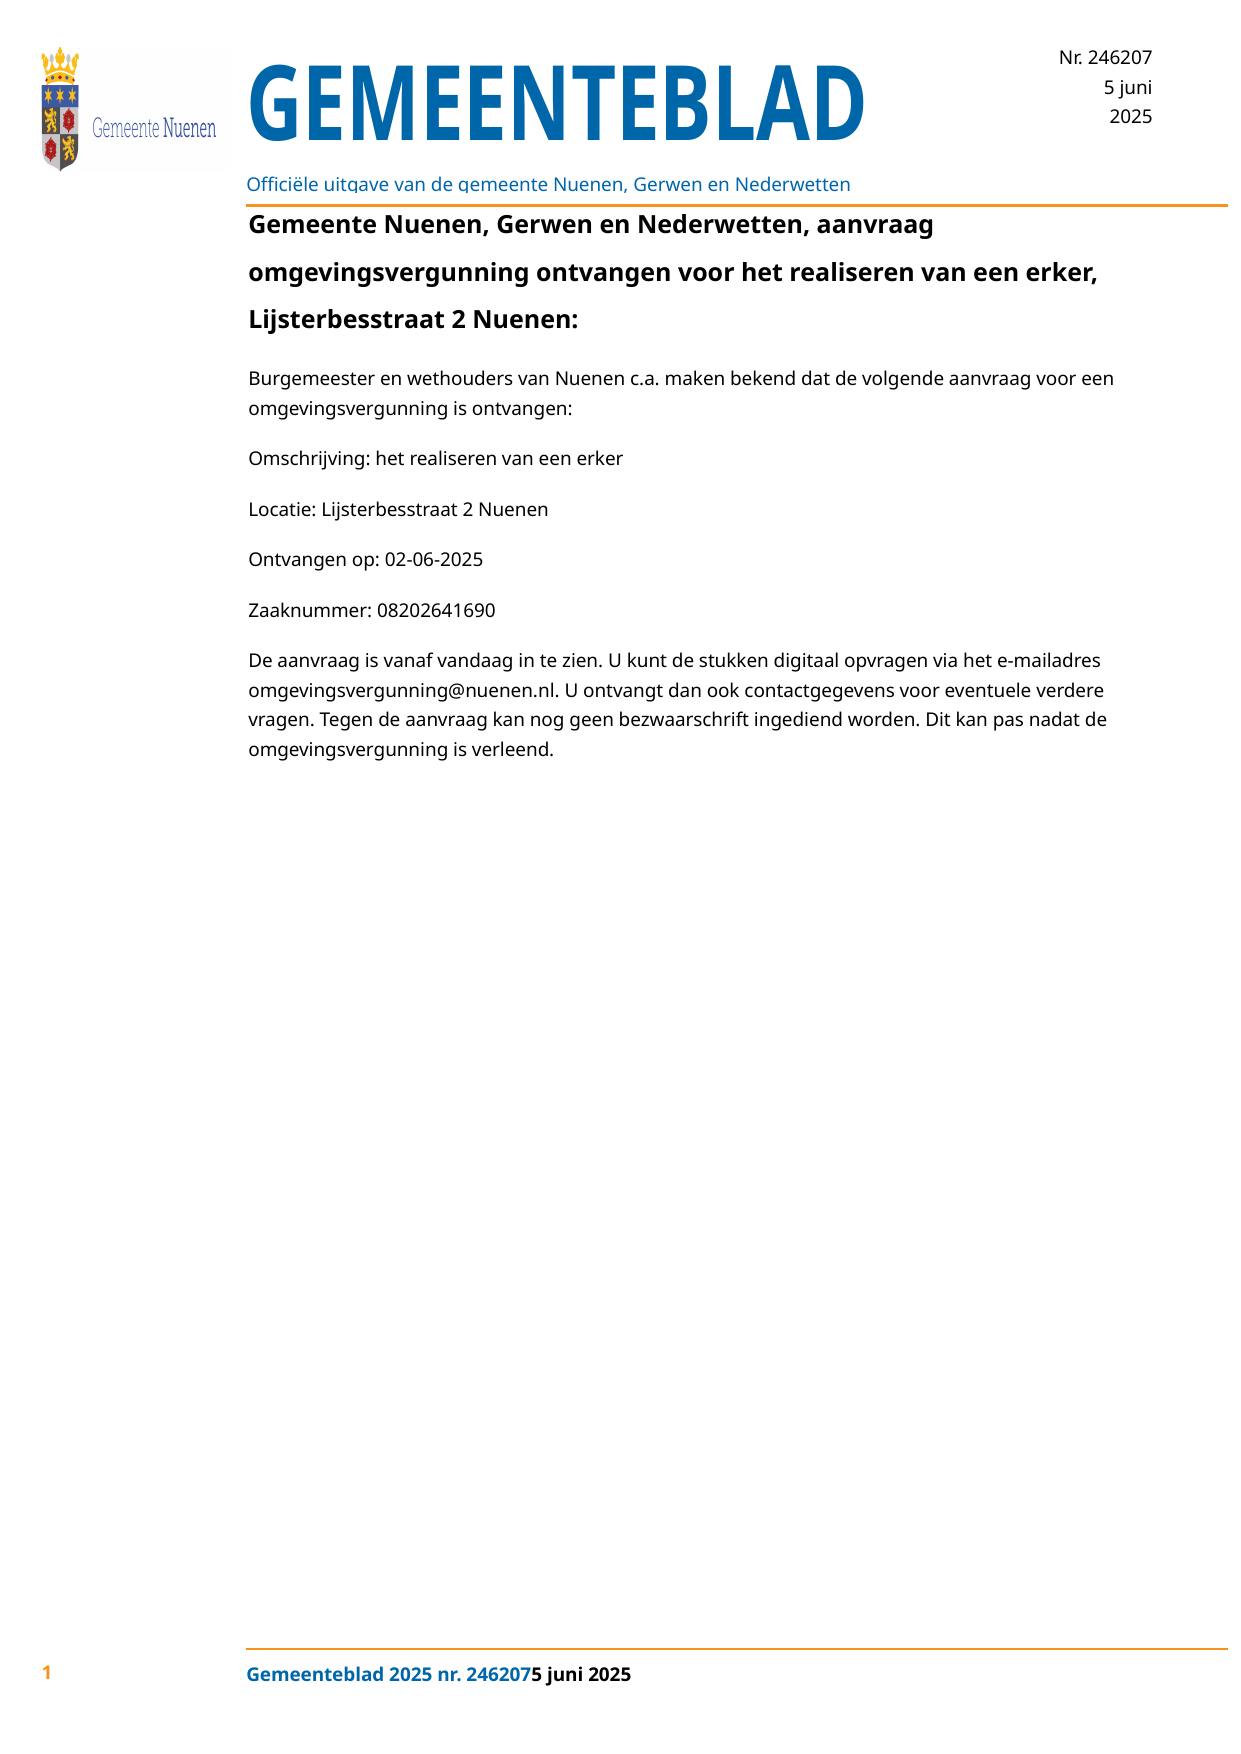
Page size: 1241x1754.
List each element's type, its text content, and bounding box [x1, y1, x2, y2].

text Ontvangen op: 02-06-2025 [248, 546, 1152, 572]
text Omschrijving: het realiseren van een erker [248, 446, 1152, 471]
text Gemeente Nuenen, Gerwen en Nederwetten, aanvraag omgevingsvergunning ontvangen voor het realiseren van een erker, Lijsterbesstraat 2 Nuenen: [248, 207, 1152, 336]
text Burgemeester en wethouders van Nuenen c.a. maken bekend dat de volgende aanvraag voor een omgevingsvergunning is ontvangen: [248, 366, 1152, 421]
text Zaaknummer: 08202641690 [248, 597, 1152, 622]
text Locatie: Lijsterbesstraat 2 Nuenen [248, 496, 1152, 522]
text De aanvraag is vanaf vandaag in te zien. U kunt de stukken digitaal opvragen via het e-mailadres omgevingsvergunning@nuenen.nl. U ontvangt dan ook contactgegevens voor eventuele verdere vragen. Tegen de aanvraag kan nog geen bezwaarschrift ingediend worden. Dit kan pas nadat de omgevingsvergunning is verleend. [248, 647, 1152, 762]
picture [41, 47, 231, 172]
